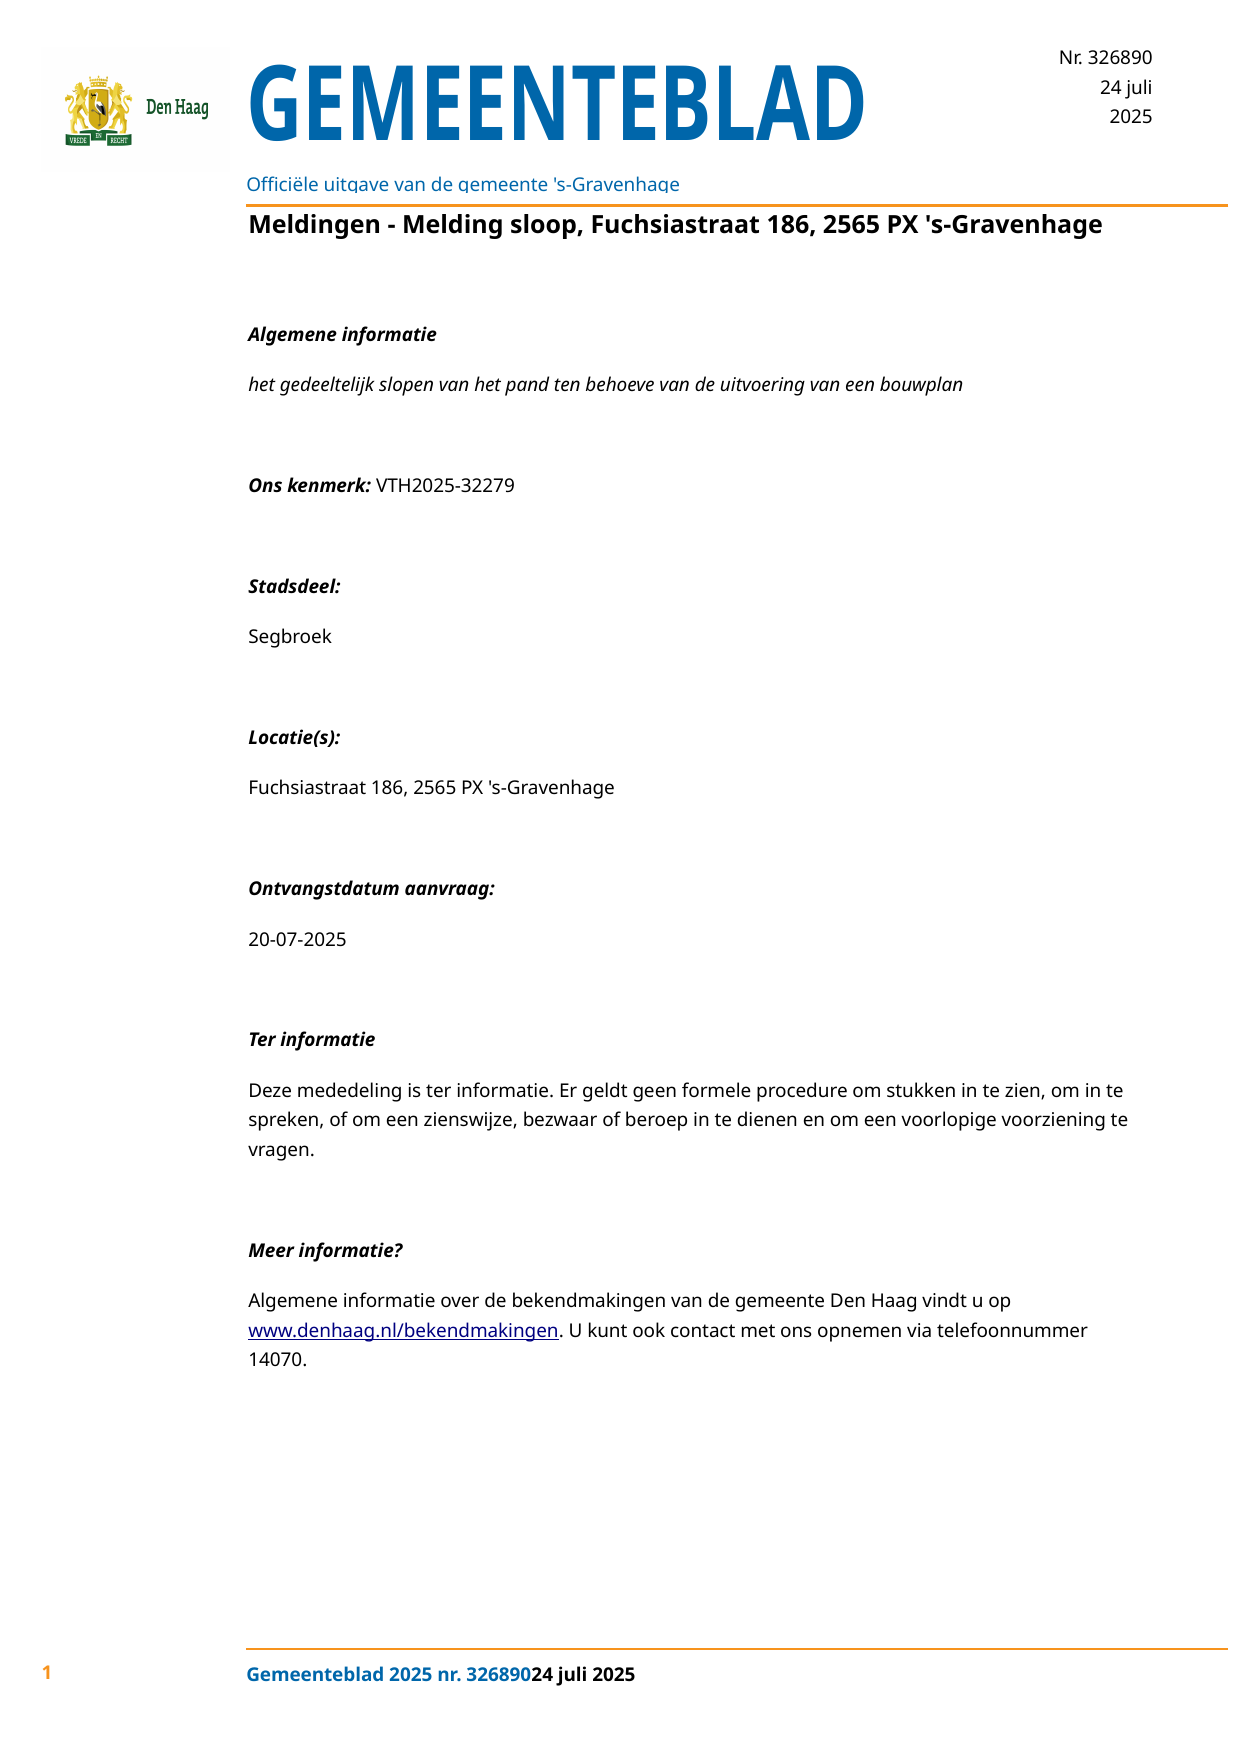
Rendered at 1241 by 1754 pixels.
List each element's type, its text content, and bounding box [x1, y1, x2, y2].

text Stadsdeel: [248, 573, 1152, 598]
text Locatie(s): [248, 724, 1152, 750]
text het gedeeltelijk slopen van het pand ten behoeve van de uitvoering van een bouwplan [248, 371, 1152, 397]
text Deze mededeling is ter informatie. Er geldt geen formele procedure om stukken in te zien, om in te spreken, of om een zienswijze, bezwaar of beroep in te dienen en om een voorlopige voorziening te vragen. [248, 1077, 1152, 1162]
text Meer informatie? [248, 1237, 1152, 1263]
text Meldingen - Melding sloop, Fuchsiastraat 186, 2565 PX 's-Gravenhage [248, 207, 1152, 241]
text Algemene informatie [248, 321, 1152, 346]
text Ons kenmerk: VTH2025-32279 [248, 472, 1152, 498]
text Fuchsiastraat 186, 2565 PX 's-Gravenhage [248, 774, 1152, 800]
text Ontvangstdatum aanvraag: [248, 875, 1152, 901]
text 20-07-2025 [248, 926, 1152, 951]
text Segbroek [248, 623, 1152, 649]
picture [41, 47, 231, 172]
text Ter informatie [248, 1027, 1152, 1052]
text Algemene informatie over de bekendmakingen van de gemeente Den Haag vindt u op www.denhaag.nl/bekendmakingen. U kunt ook contact met ons opnemen via telefoonnummer 14070. [248, 1287, 1152, 1372]
